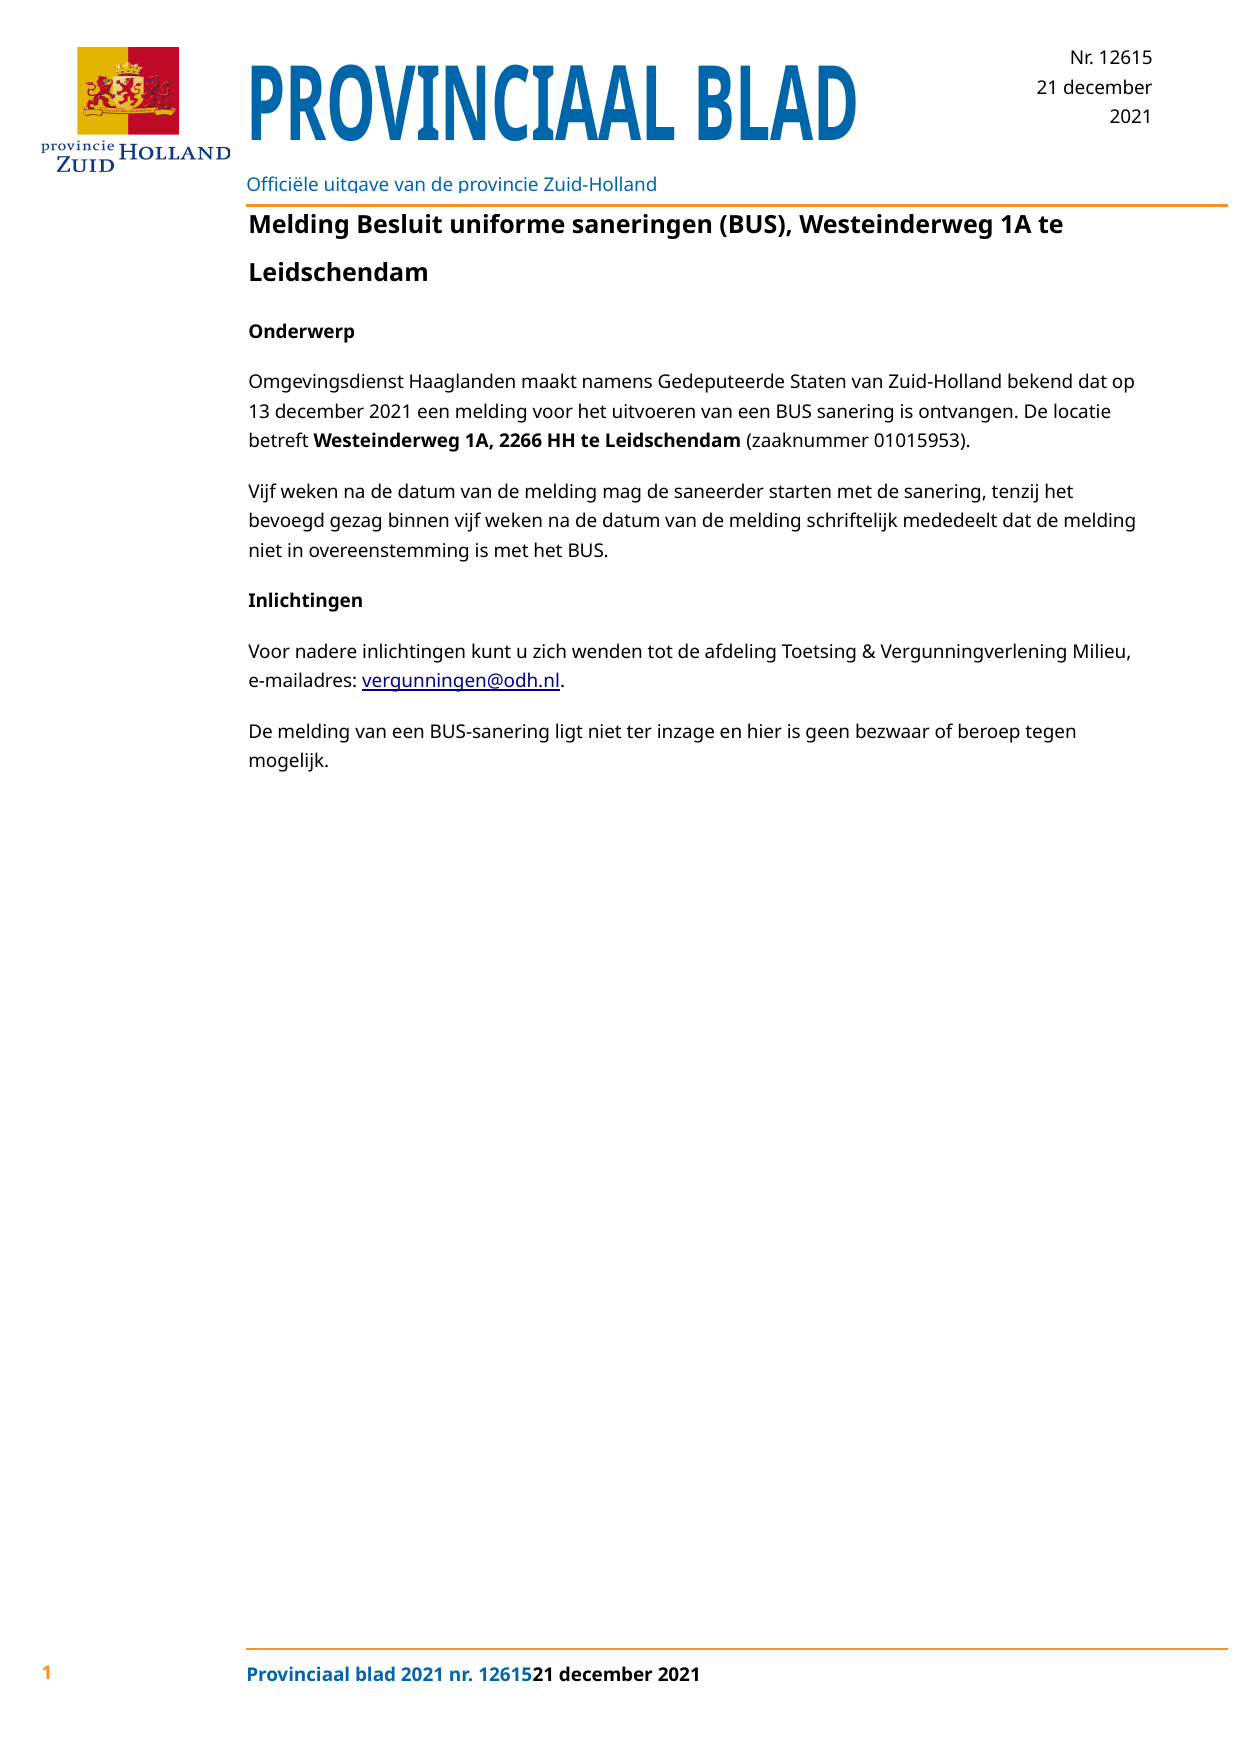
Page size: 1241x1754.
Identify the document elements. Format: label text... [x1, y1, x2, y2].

text Melding Besluit uniforme saneringen (BUS), Westeinderweg 1A te Leidschendam [248, 207, 1152, 288]
text Vijf weken na de datum van de melding mag de saneerder starten met de sanering, tenzij het bevoegd gezag binnen vijf weken na de datum van de melding schriftelijk mededeelt dat de melding niet in overeenstemming is met het BUS. [248, 478, 1152, 563]
text Inlichtingen [248, 587, 1152, 613]
text Omgevingsdienst Haaglanden maakt namens Gedeputeerde Staten van Zuid-Holland bekend dat op 13 december 2021 een melding voor het uitvoeren van een BUS sanering is ontvangen. De locatie betreft Westeinderweg 1A, 2266 HH te Leidschendam (zaaknummer 01015953). [248, 368, 1152, 453]
picture [41, 47, 231, 172]
text Onderwerp [248, 318, 1152, 344]
text Voor nadere inlichtingen kunt u zich wenden tot de afdeling Toetsing & Vergunningverlening Milieu, e-mailadres: vergunningen@odh.nl. [248, 638, 1152, 693]
text De melding van een BUS-sanering ligt niet ter inzage en hier is geen bezwaar of beroep tegen mogelijk. [248, 718, 1152, 773]
